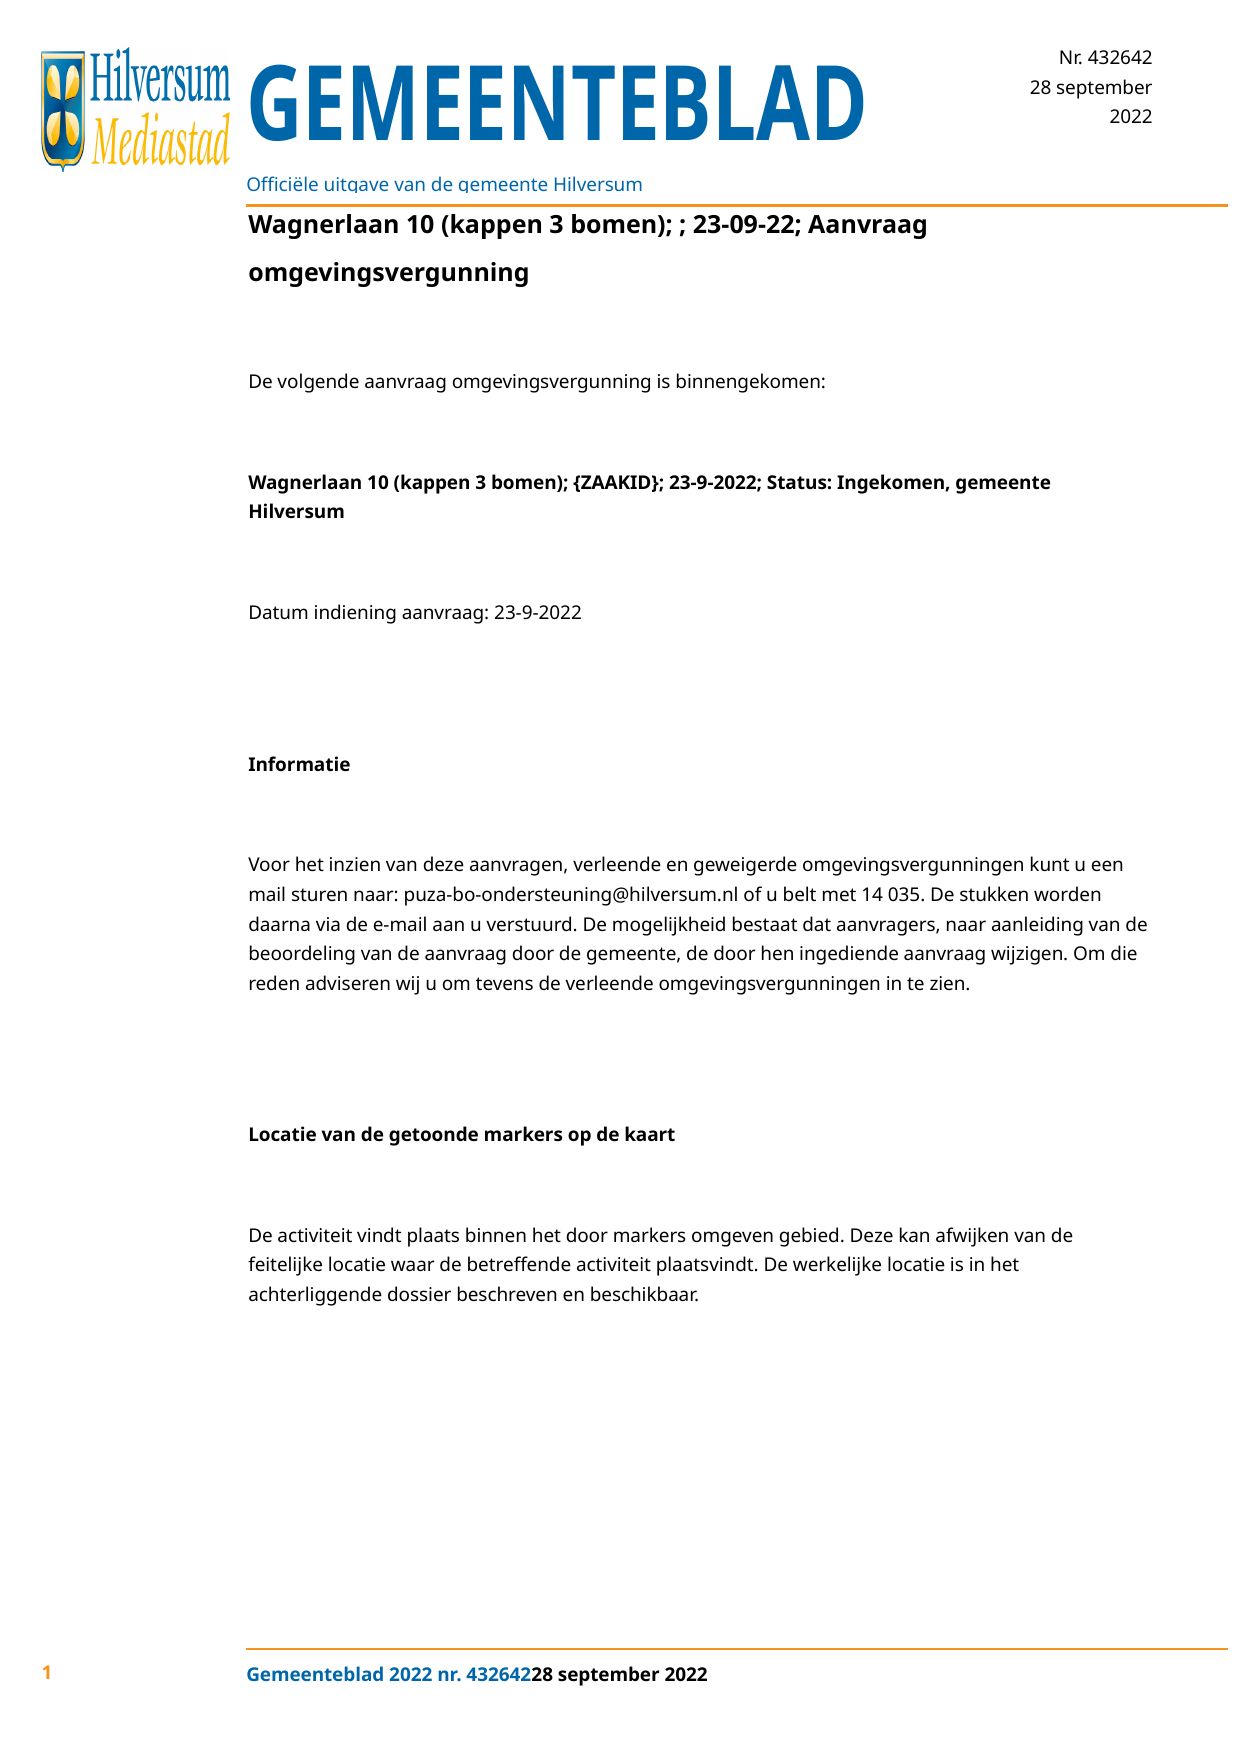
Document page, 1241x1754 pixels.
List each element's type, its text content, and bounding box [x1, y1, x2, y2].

picture [41, 47, 231, 172]
text Wagnerlaan 10 (kappen 3 bomen); {ZAAKID}; 23-9-2022; Status: Ingekomen, gemeente Hilversum [248, 469, 1152, 524]
text Wagnerlaan 10 (kappen 3 bomen); ; 23-09-22; Aanvraag omgevingsvergunning [248, 207, 1152, 288]
text Informatie [248, 751, 1152, 777]
text Voor het inzien van deze aanvragen, verleende en geweigerde omgevingsvergunningen kunt u een mail sturen naar: puza-bo-ondersteuning@hilversum.nl of u belt met 14 035. De stukken worden daarna via de e-mail aan u verstuurd. De mogelijkheid bestaat dat aanvragers, naar aanleiding van de beoordeling van de aanvraag door de gemeente, de door hen ingediende aanvraag wijzigen. Om die reden adviseren wij u om tevens de verleende omgevingsvergunningen in te zien. [248, 852, 1152, 996]
text Locatie van de getoonde markers op de kaart [248, 1121, 1152, 1147]
text De volgende aanvraag omgevingsvergunning is binnengekomen: [248, 368, 1152, 394]
text De activiteit vindt plaats binnen het door markers omgeven gebied. Deze kan afwijken van de feitelijke locatie waar de betreffende activiteit plaatsvindt. De werkelijke locatie is in het achterliggende dossier beschreven en beschikbaar. [248, 1222, 1152, 1307]
text Datum indiening aanvraag: 23-9-2022 [248, 599, 1152, 625]
